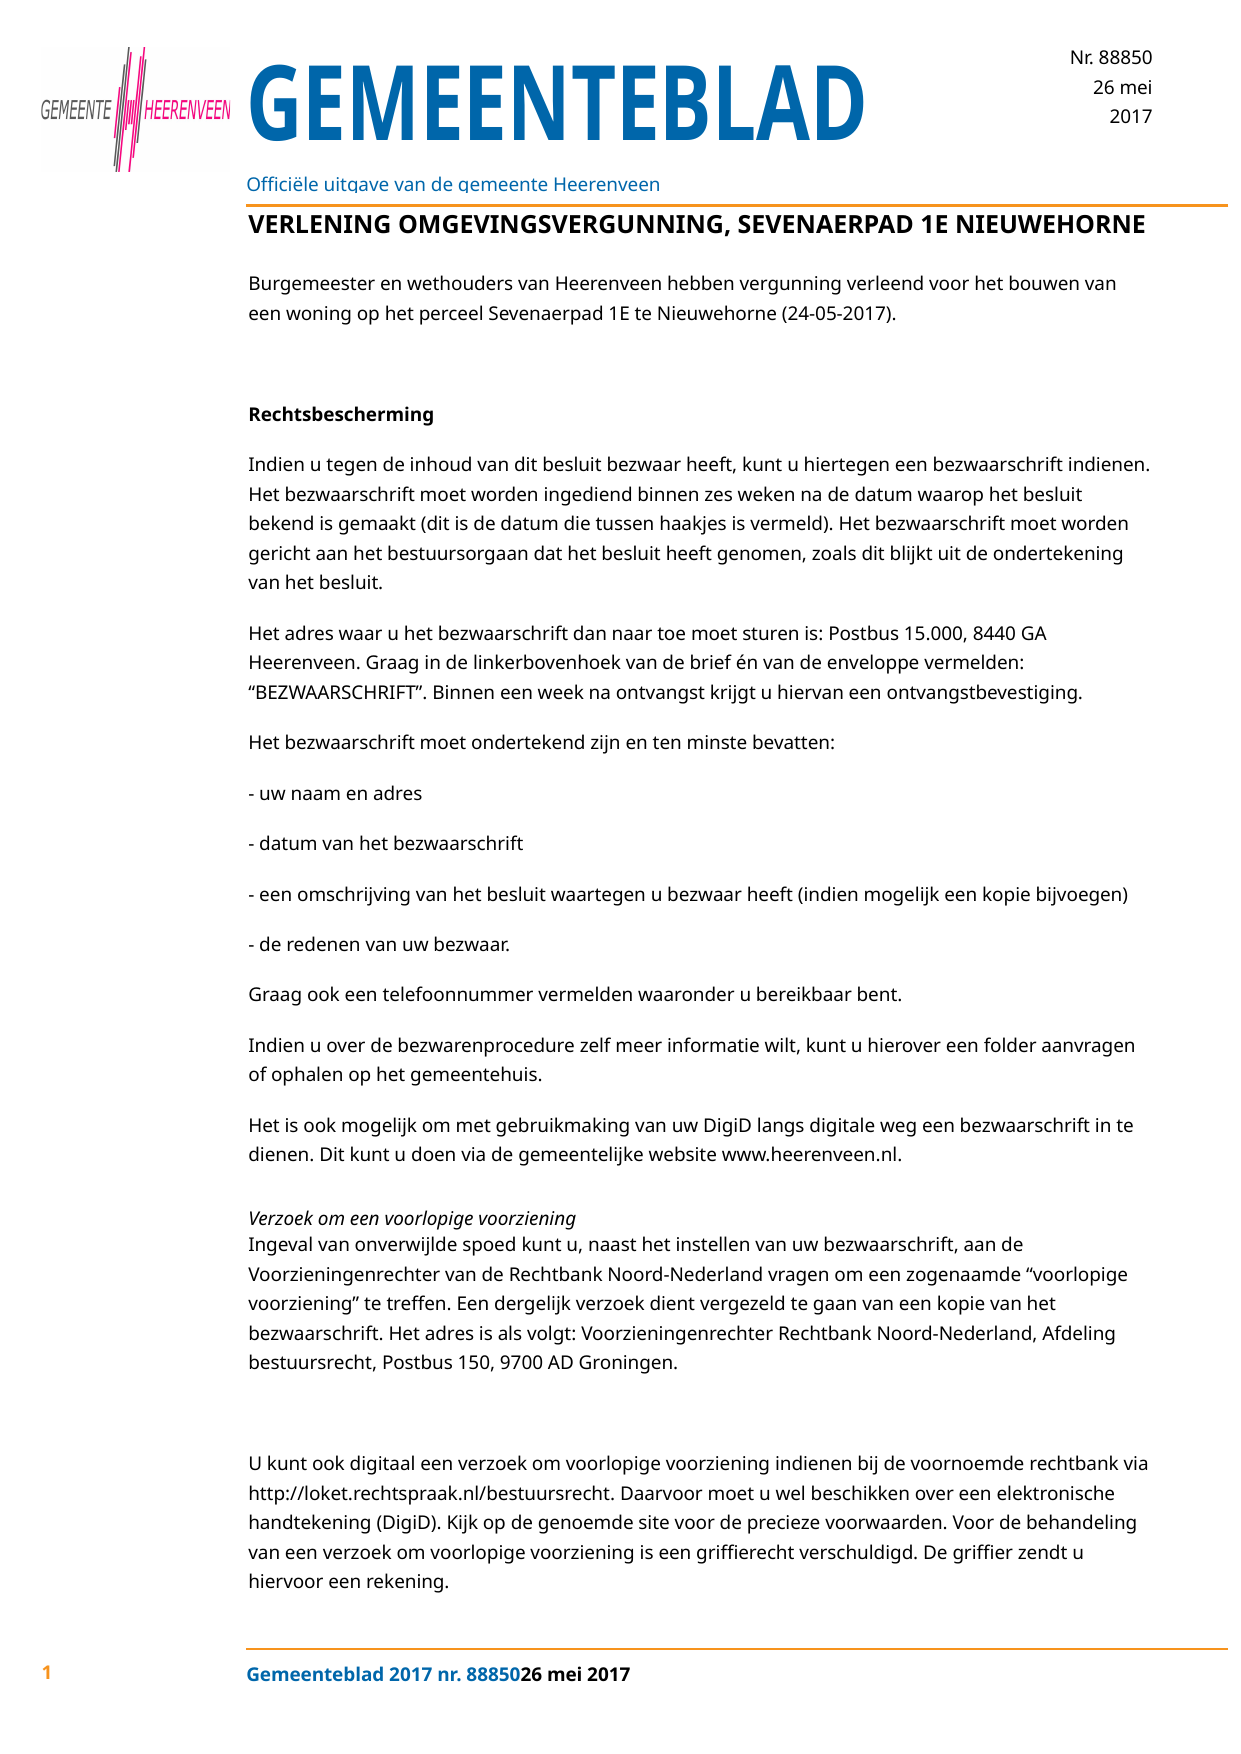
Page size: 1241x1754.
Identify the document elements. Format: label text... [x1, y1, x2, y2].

text Het adres waar u het bezwaarschrift dan naar toe moet sturen is: Postbus 15.000, 8440 GA Heerenveen. Graag in de linkerbovenhoek van de brief én van de enveloppe vermelden: “BEZWAARSCHRIFT”. Binnen een week na ontvangst krijgt u hiervan een ontvangstbevestiging. [248, 620, 1152, 705]
text Rechtsbescherming [248, 401, 1152, 426]
text Verzoek om een voorlopige voorziening [248, 1206, 1152, 1231]
text VERLENING OMGEVINGSVERGUNNING, SEVENAERPAD 1E NIEUWEHORNE [248, 207, 1152, 241]
text Het is ook mogelijk om met gebruikmaking van uw DigiD langs digitale weg een bezwaarschrift in te dienen. Dit kunt u doen via de gemeentelijke website www.heerenveen.nl. [248, 1112, 1152, 1167]
text - uw naam en adres [248, 780, 1152, 806]
text - een omschrijving van het besluit waartegen u bezwaar heeft (indien mogelijk een kopie bijvoegen) [248, 881, 1152, 906]
text Indien u over de bezwarenprocedure zelf meer informatie wilt, kunt u hierover een folder aanvragen of ophalen op het gemeentehuis. [248, 1032, 1152, 1087]
picture [41, 47, 231, 172]
text - datum van het bezwaarschrift [248, 830, 1152, 856]
text Graag ook een telefoonnummer vermelden waaronder u bereikbaar bent. [248, 982, 1152, 1007]
text Het bezwaarschrift moet ondertekend zijn en ten minste bevatten: [248, 729, 1152, 755]
text - de redenen van uw bezwaar. [248, 931, 1152, 957]
text Ingeval van onverwijlde spoed kunt u, naast het instellen van uw bezwaarschrift, aan de Voorzieningenrechter van de Rechtbank Noord-Nederland vragen om een zogenaamde “voorlopige voorziening” te treffen. Een dergelijk verzoek dient vergezeld te gaan van een kopie van het bezwaarschrift. Het adres is als volgt: Voorzieningenrechter Rechtbank Noord-Nederland, Afdeling bestuursrecht, Postbus 150, 9700 AD Groningen. [248, 1231, 1152, 1375]
text U kunt ook digitaal een verzoek om voorlopige voorziening indienen bij de voornoemde rechtbank via http://loket.rechtspraak.nl/bestuursrecht. Daarvoor moet u wel beschikken over een elektronische handtekening (DigiD). Kijk op de genoemde site voor de precieze voorwaarden. Voor de behandeling van een verzoek om voorlopige voorziening is een griffierecht verschuldigd. De griffier zendt u hiervoor een rekening. [248, 1450, 1152, 1594]
text Burgemeester en wethouders van Heerenveen hebben vergunning verleend voor het bouwen van een woning op het perceel Sevenaerpad 1E te Nieuwehorne (24-05-2017). [248, 270, 1152, 326]
text Indien u tegen de inhoud van dit besluit bezwaar heeft, kunt u hiertegen een bezwaarschrift indienen. Het bezwaarschrift moet worden ingediend binnen zes weken na de datum waarop het besluit bekend is gemaakt (dit is de datum die tussen haakjes is vermeld). Het bezwaarschrift moet worden gericht aan het bestuursorgaan dat het besluit heeft genomen, zoals dit blijkt uit de ondertekening van het besluit. [248, 451, 1152, 595]
